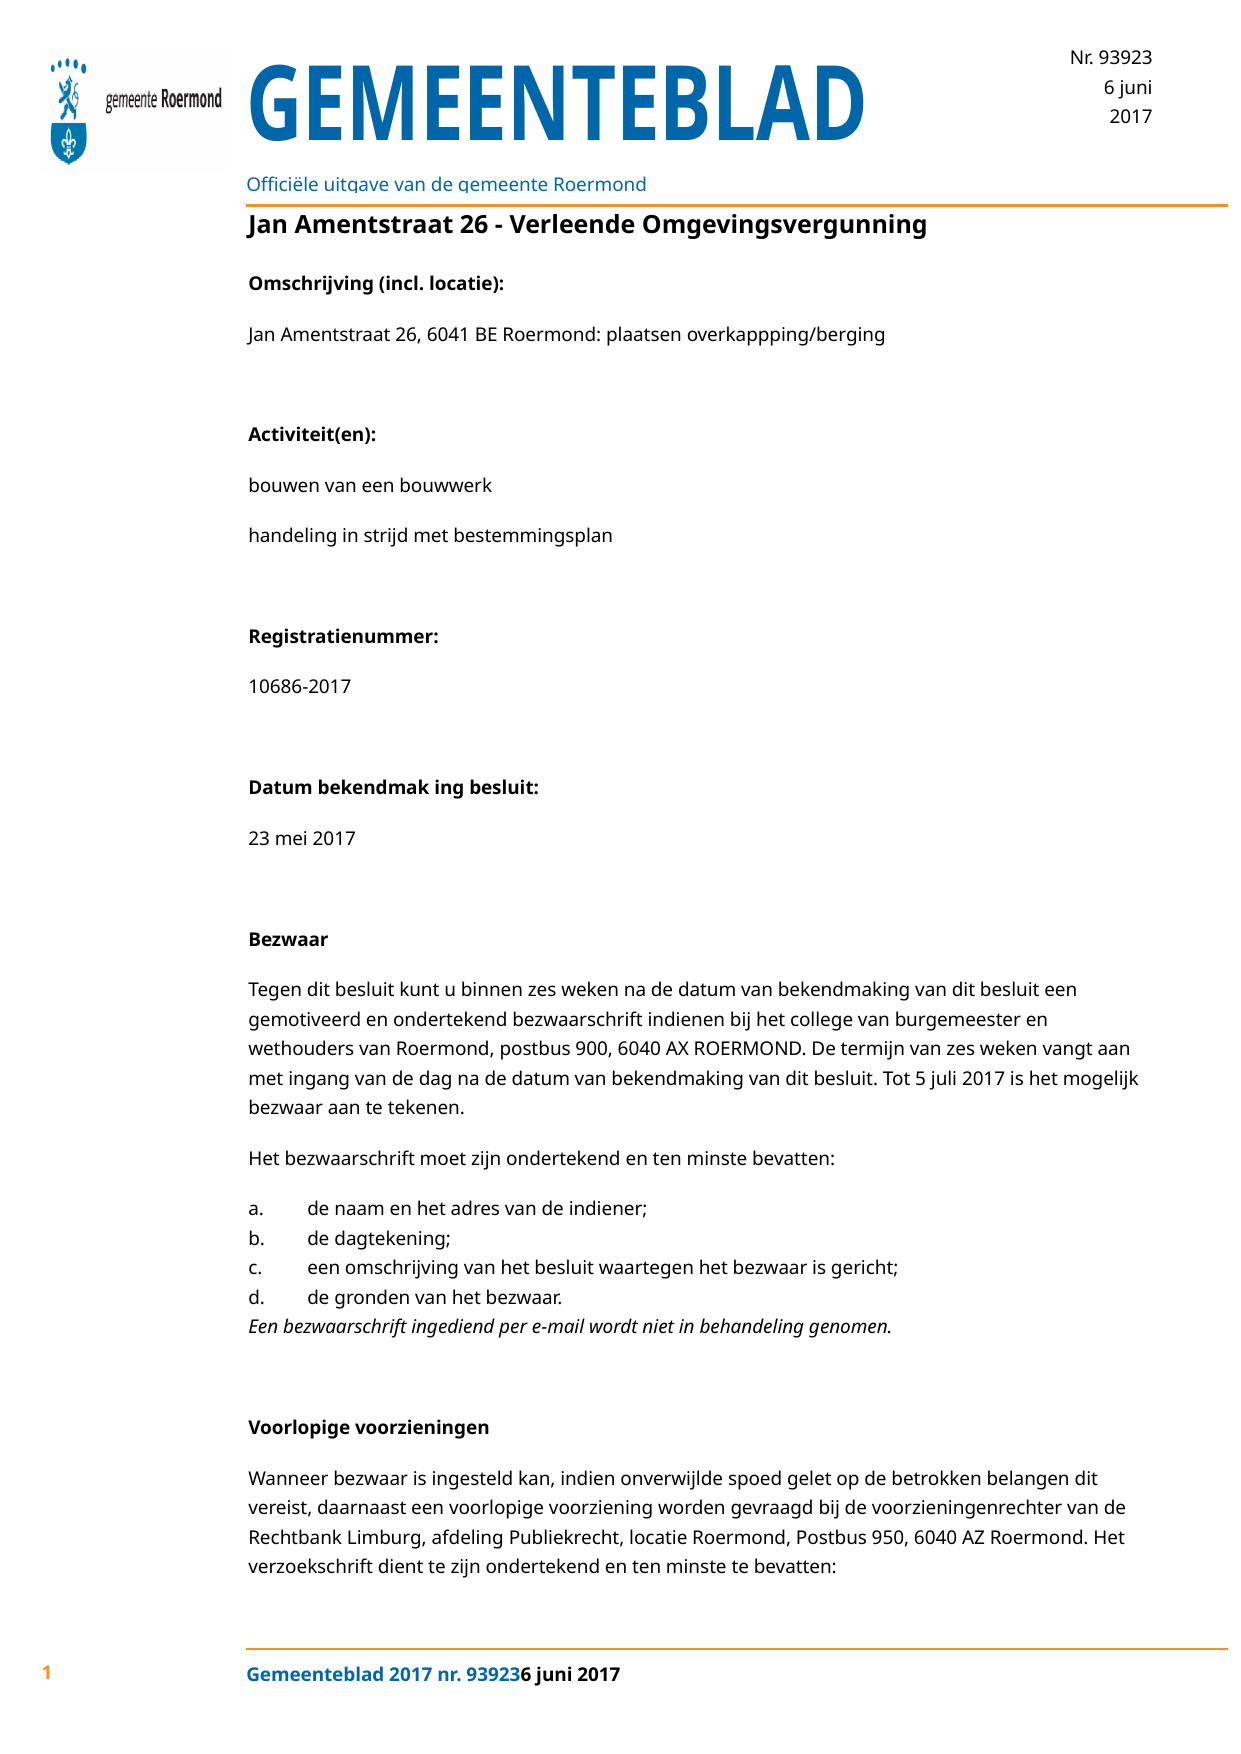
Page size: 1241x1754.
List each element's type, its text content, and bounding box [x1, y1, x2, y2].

text Een bezwaarschrift ingediend per e-mail wordt niet in behandeling genomen. [248, 1314, 1152, 1339]
text Registratienummer: [248, 623, 1152, 649]
text Tegen dit besluit kunt u binnen zes weken na de datum van bekendmaking van dit besluit een gemotiveerd en ondertekend bezwaarschrift indienen bij het college van burgemeester en wethouders van Roermond, postbus 900, 6040 AX ROERMOND. De termijn van zes weken vangt aan met ingang van de dag na de datum van bekendmaking van dit besluit. Tot 5 juli 2017 is het mogelijk bezwaar aan te tekenen. [248, 976, 1152, 1120]
text Voorlopige voorzieningen [248, 1414, 1152, 1440]
picture [41, 47, 231, 172]
list de naam en het adres van de indiener; [248, 1195, 1152, 1221]
text Bezwaar [248, 926, 1152, 951]
list een omschrijving van het besluit waartegen het bezwaar is gericht; [248, 1254, 1152, 1280]
text 10686-2017 [248, 674, 1152, 699]
text Activiteit(en): [248, 422, 1152, 447]
text handeling in strijd met bestemmingsplan [248, 522, 1152, 548]
text Het bezwaarschrift moet zijn ondertekend en ten minste bevatten: [248, 1145, 1152, 1171]
list de dagtekening; [248, 1225, 1152, 1251]
text 23 mei 2017 [248, 825, 1152, 851]
text Datum bekendmak ing besluit: [248, 774, 1152, 800]
text Omschrijving (incl. locatie): [248, 270, 1152, 296]
text bouwen van een bouwwerk [248, 472, 1152, 498]
text Jan Amentstraat 26 - Verleende Omgevingsvergunning [248, 207, 1152, 241]
text Jan Amentstraat 26, 6041 BE Roermond: plaatsen overkappping/berging [248, 321, 1152, 346]
text Wanneer bezwaar is ingesteld kan, indien onverwijlde spoed gelet op de betrokken belangen dit vereist, daarnaast een voorlopige voorziening worden gevraagd bij de voorzieningenrechter van de Rechtbank Limburg, afdeling Publiekrecht, locatie Roermond, Postbus 950, 6040 AZ Roermond. Het verzoekschrift dient te zijn ondertekend en ten minste te bevatten: [248, 1465, 1152, 1579]
list de gronden van het bezwaar. [248, 1284, 1152, 1310]
